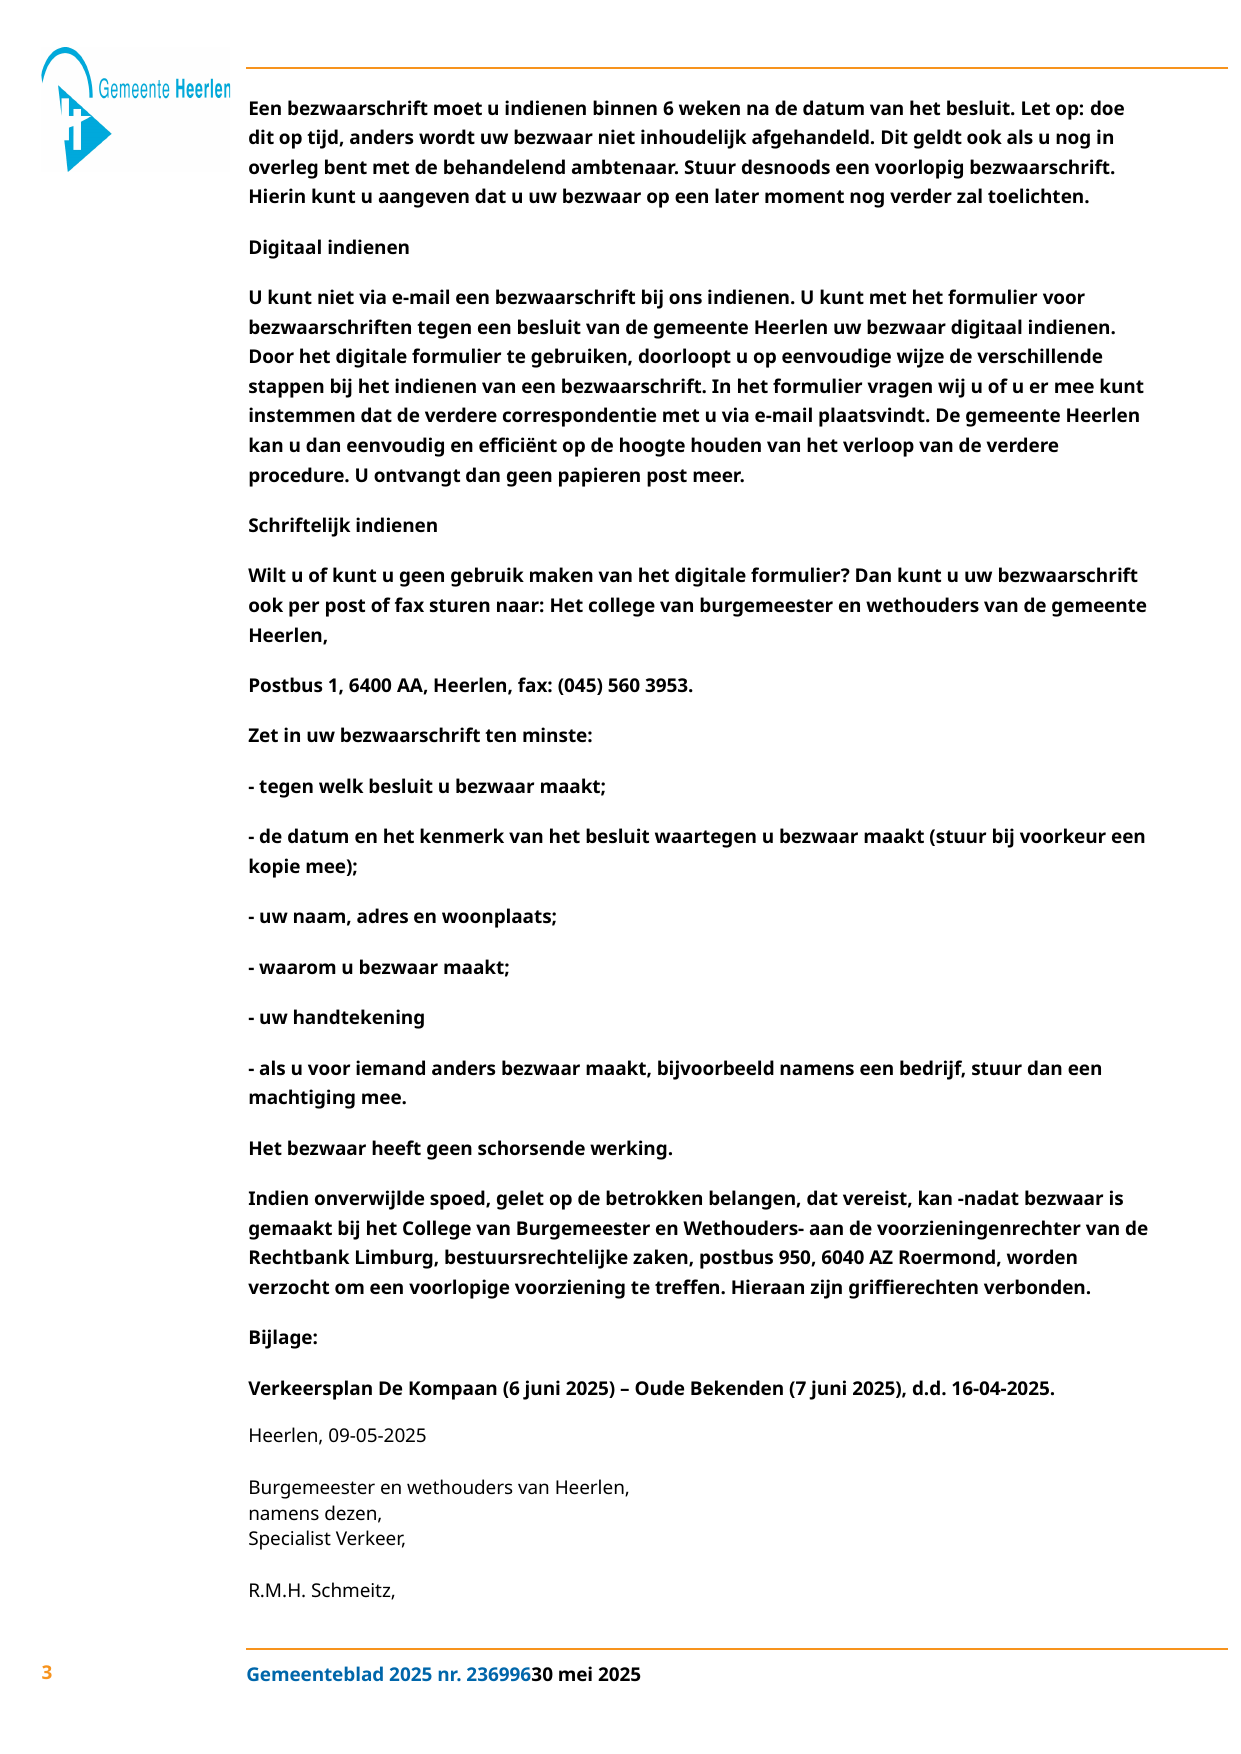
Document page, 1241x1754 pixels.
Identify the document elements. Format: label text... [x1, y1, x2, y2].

text - tegen welk besluit u bezwaar maakt; [248, 773, 1152, 799]
text R.M.H. Schmeitz, [248, 1577, 1152, 1603]
text Bijlage: [248, 1324, 1152, 1350]
text Digitaal indienen [248, 234, 1152, 260]
text Het bezwaar heeft geen schorsende werking. [248, 1135, 1152, 1161]
text Een bezwaarschrift moet u indienen binnen 6 weken na de datum van het besluit. Let op: doe dit op tijd, anders wordt uw bezwaar niet inhoudelijk afgehandeld. Dit geldt ook als u nog in overleg bent met de behandelend ambtenaar. Stuur desnoods een voorlopig bezwaarschrift. Hierin kunt u aangeven dat u uw bezwaar op een later moment nog verder zal toelichten. [248, 95, 1152, 209]
text namens dezen, [248, 1500, 1152, 1526]
text Heerlen, 09-05-2025 [248, 1423, 1152, 1448]
text - waarom u bezwaar maakt; [248, 954, 1152, 980]
picture [41, 47, 231, 172]
text Verkeersplan De Kompaan (6 juni 2025) – Oude Bekenden (7 juni 2025), d.d. 16-04-2025. [248, 1375, 1152, 1401]
text Zet in uw bezwaarschrift ten minste: [248, 723, 1152, 748]
text - als u voor iemand anders bezwaar maakt, bijvoorbeeld namens een bedrijf, stuur dan een machtiging mee. [248, 1055, 1152, 1110]
text Specialist Verkeer, [248, 1526, 1152, 1551]
text Wilt u of kunt u geen gebruik maken van het digitale formulier? Dan kunt u uw bezwaarschrift ook per post of fax sturen naar: Het college van burgemeester en wethouders van de gemeente Heerlen, [248, 563, 1152, 648]
text Burgemeester en wethouders van Heerlen, [248, 1474, 1152, 1500]
picture [41, 47, 59, 70]
text Indien onverwijlde spoed, gelet op de betrokken belangen, dat vereist, kan -nadat bezwaar is gemaakt bij het College van Burgemeester en Wethouders- aan de voorzieningenrechter van de Rechtbank Limburg, bestuursrechtelijke zaken, postbus 950, 6040 AZ Roermond, worden verzocht om een voorlopige voorziening te treffen. Hieraan zijn griffierechten verbonden. [248, 1185, 1152, 1300]
text - uw handtekening [248, 1004, 1152, 1030]
text U kunt niet via e-mail een bezwaarschrift bij ons indienen. U kunt met het formulier voor bezwaarschriften tegen een besluit van de gemeente Heerlen uw bezwaar digitaal indienen. Door het digitale formulier te gebruiken, doorloopt u op eenvoudige wijze de verschillende stappen bij het indienen van een bezwaarschrift. In het formulier vragen wij u of u er mee kunt instemmen dat de verdere correspondentie met u via e-mail plaatsvindt. De gemeente Heerlen kan u dan eenvoudig en efficiënt op de hoogte houden van het verloop van de verdere procedure. U ontvangt dan geen papieren post meer. [248, 284, 1152, 488]
text Schriftelijk indienen [248, 512, 1152, 538]
text - de datum en het kenmerk van het besluit waartegen u bezwaar maakt (stuur bij voorkeur een kopie mee); [248, 823, 1152, 879]
text - uw naam, adres en woonplaats; [248, 903, 1152, 929]
text Postbus 1, 6400 AA, Heerlen, fax: (045) 560 3953. [248, 672, 1152, 698]
